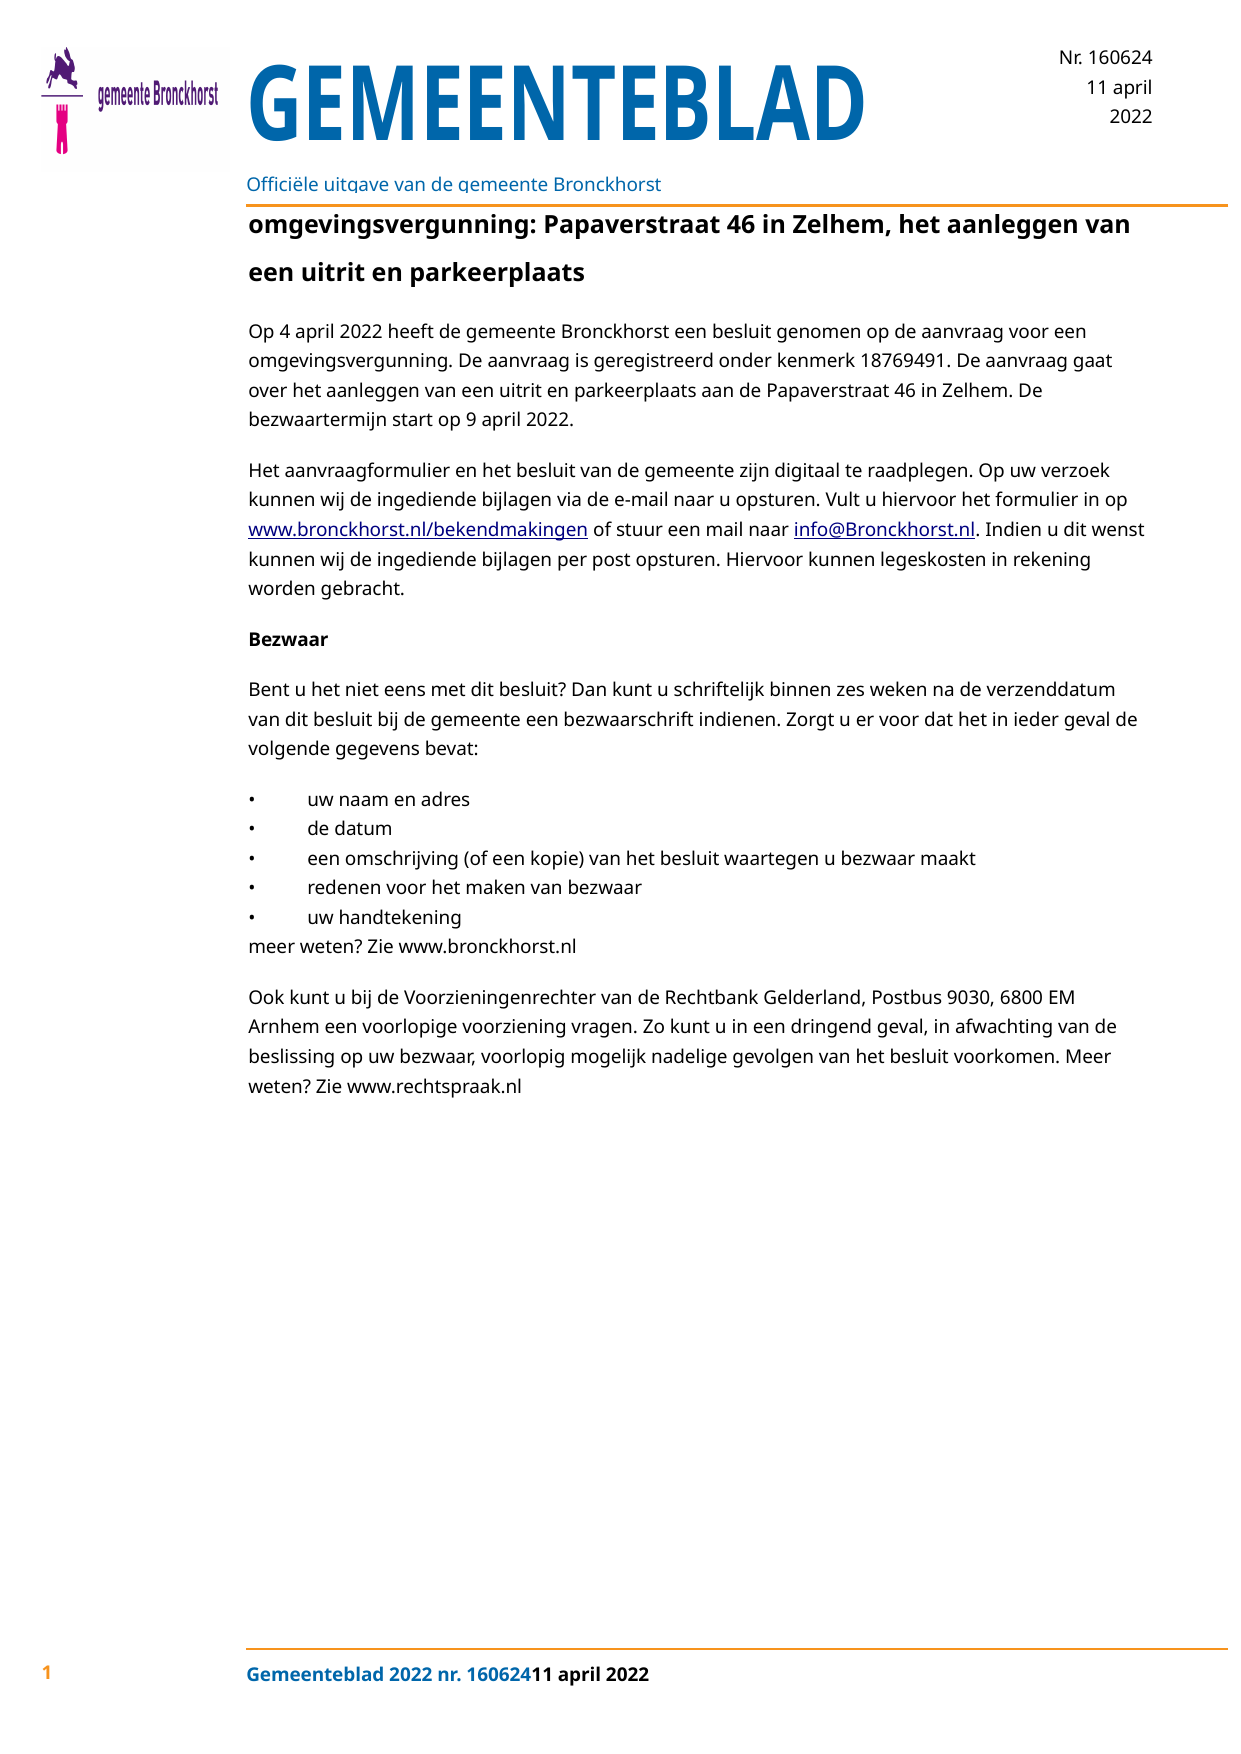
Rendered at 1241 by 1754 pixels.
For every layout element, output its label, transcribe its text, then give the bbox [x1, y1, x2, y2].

list uw naam en adres [248, 786, 1152, 812]
text Op 4 april 2022 heeft de gemeente Bronckhorst een besluit genomen op de aanvraag voor een omgevingsvergunning. De aanvraag is geregistreerd onder kenmerk 18769491. De aanvraag gaat over het aanleggen van een uitrit en parkeerplaats aan de Papaverstraat 46 in Zelhem. De bezwaartermijn start op 9 april 2022. [248, 318, 1152, 432]
text Bent u het niet eens met dit besluit? Dan kunt u schriftelijk binnen zes weken na de verzenddatum van dit besluit bij de gemeente een bezwaarschrift indienen. Zorgt u er voor dat het in ieder geval de volgende gegevens bevat: [248, 676, 1152, 761]
text Het aanvraagformulier en het besluit van de gemeente zijn digitaal te raadplegen. Op uw verzoek kunnen wij de ingediende bijlagen via de e-mail naar u opsturen. Vult u hiervoor het formulier in op www.bronckhorst.nl/bekendmakingen of stuur een mail naar info@Bronckhorst.nl. Indien u dit wenst kunnen wij de ingediende bijlagen per post opsturen. Hiervoor kunnen legeskosten in rekening worden gebracht. [248, 457, 1152, 601]
list redenen voor het maken van bezwaar [248, 874, 1152, 900]
picture [41, 47, 231, 172]
text Bezwaar [248, 626, 1152, 652]
text meer weten? Zie www.bronckhorst.nl [248, 934, 1152, 959]
list een omschrijving (of een kopie) van het besluit waartegen u bezwaar maakt [248, 845, 1152, 871]
list de datum [248, 815, 1152, 841]
text omgevingsvergunning: Papaverstraat 46 in Zelhem, het aanleggen van een uitrit en parkeerplaats [248, 207, 1152, 288]
text Ook kunt u bij de Voorzieningenrechter van de Rechtbank Gelderland, Postbus 9030, 6800 EM Arnhem een voorlopige voorziening vragen. Zo kunt u in een dringend geval, in afwachting van de beslissing op uw bezwaar, voorlopig mogelijk nadelige gevolgen van het besluit voorkomen. Meer weten? Zie www.rechtspraak.nl [248, 984, 1152, 1099]
list uw handtekening [248, 904, 1152, 930]
